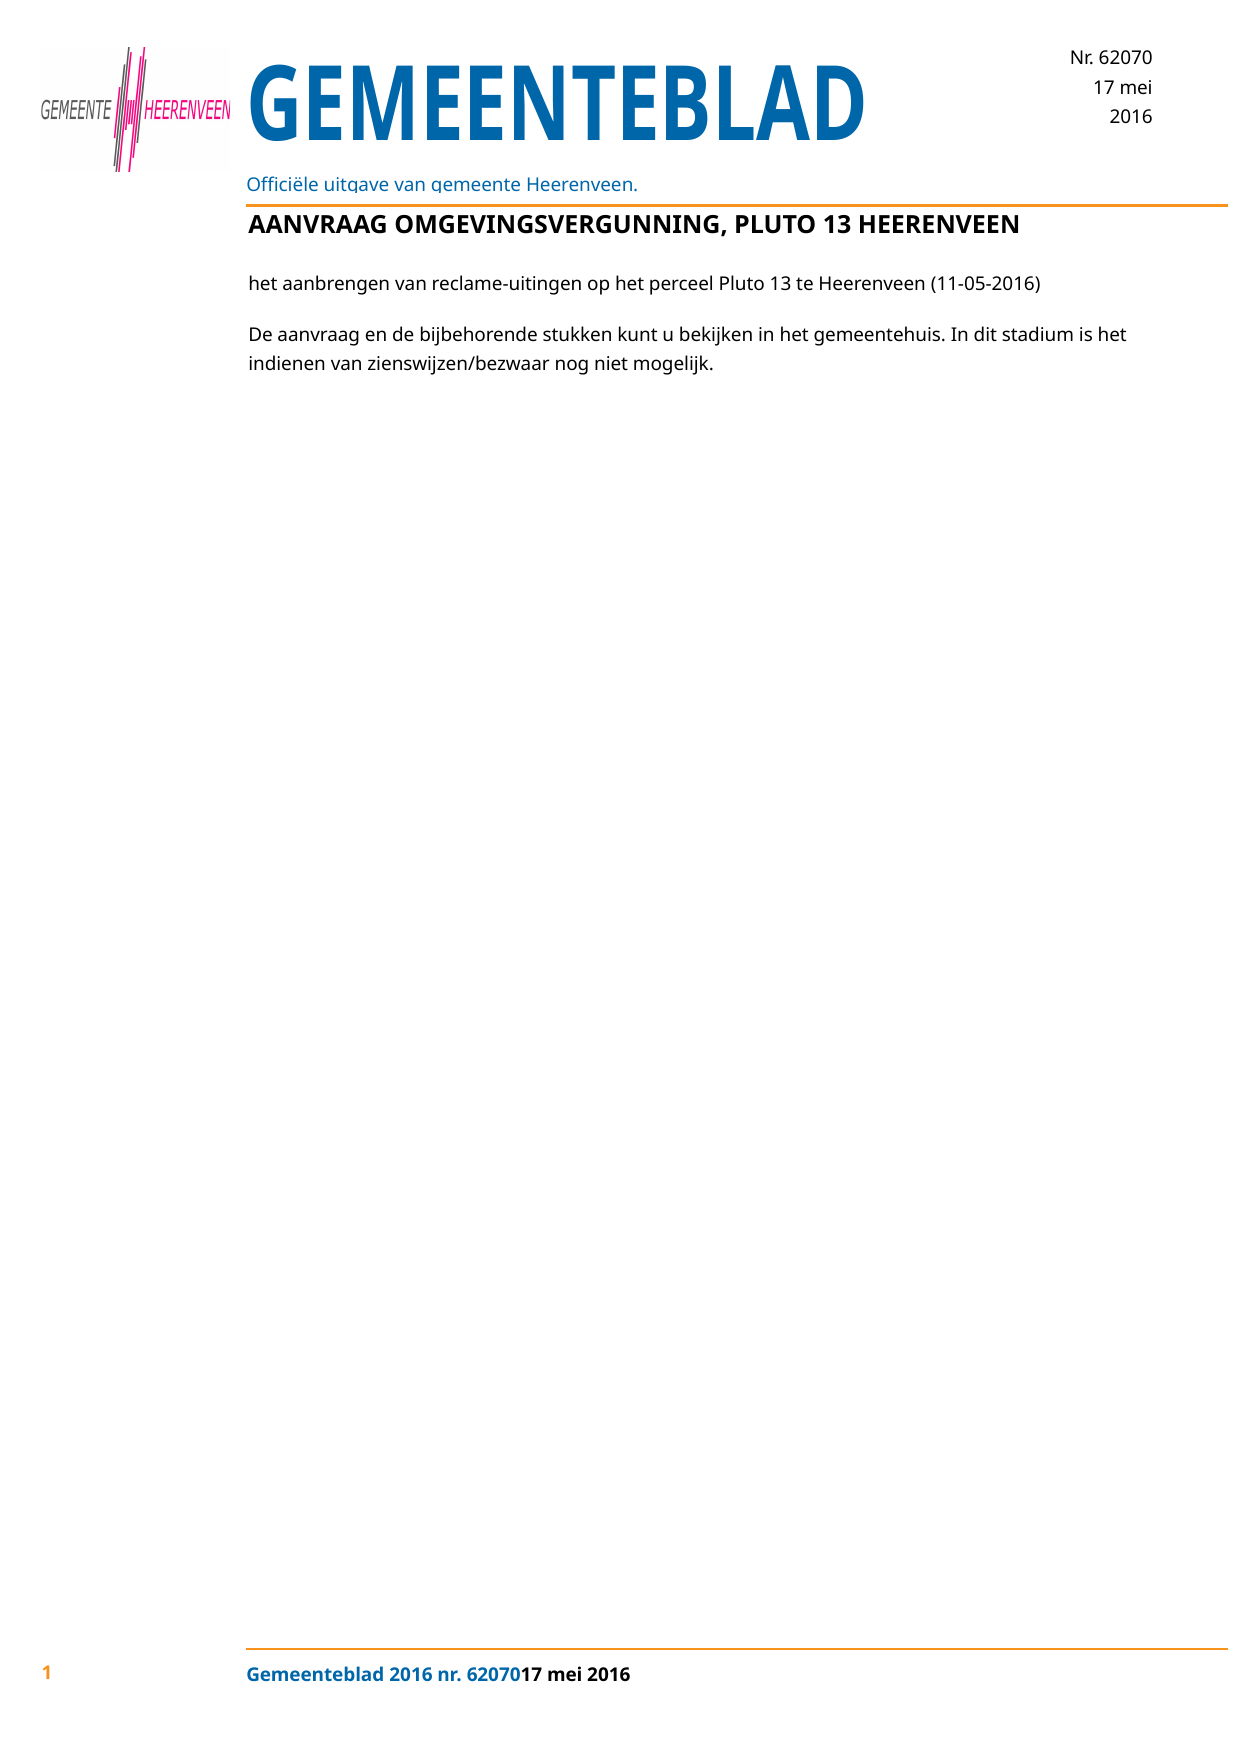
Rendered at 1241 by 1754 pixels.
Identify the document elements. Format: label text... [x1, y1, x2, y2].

text het aanbrengen van reclame-uitingen op het perceel Pluto 13 te Heerenveen (11-05-2016) [248, 270, 1152, 296]
text De aanvraag en de bijbehorende stukken kunt u bekijken in het gemeentehuis. In dit stadium is het indienen van zienswijzen/bezwaar nog niet mogelijk. [248, 321, 1152, 376]
picture [41, 47, 231, 172]
text AANVRAAG OMGEVINGSVERGUNNING, PLUTO 13 HEERENVEEN [248, 207, 1152, 241]
